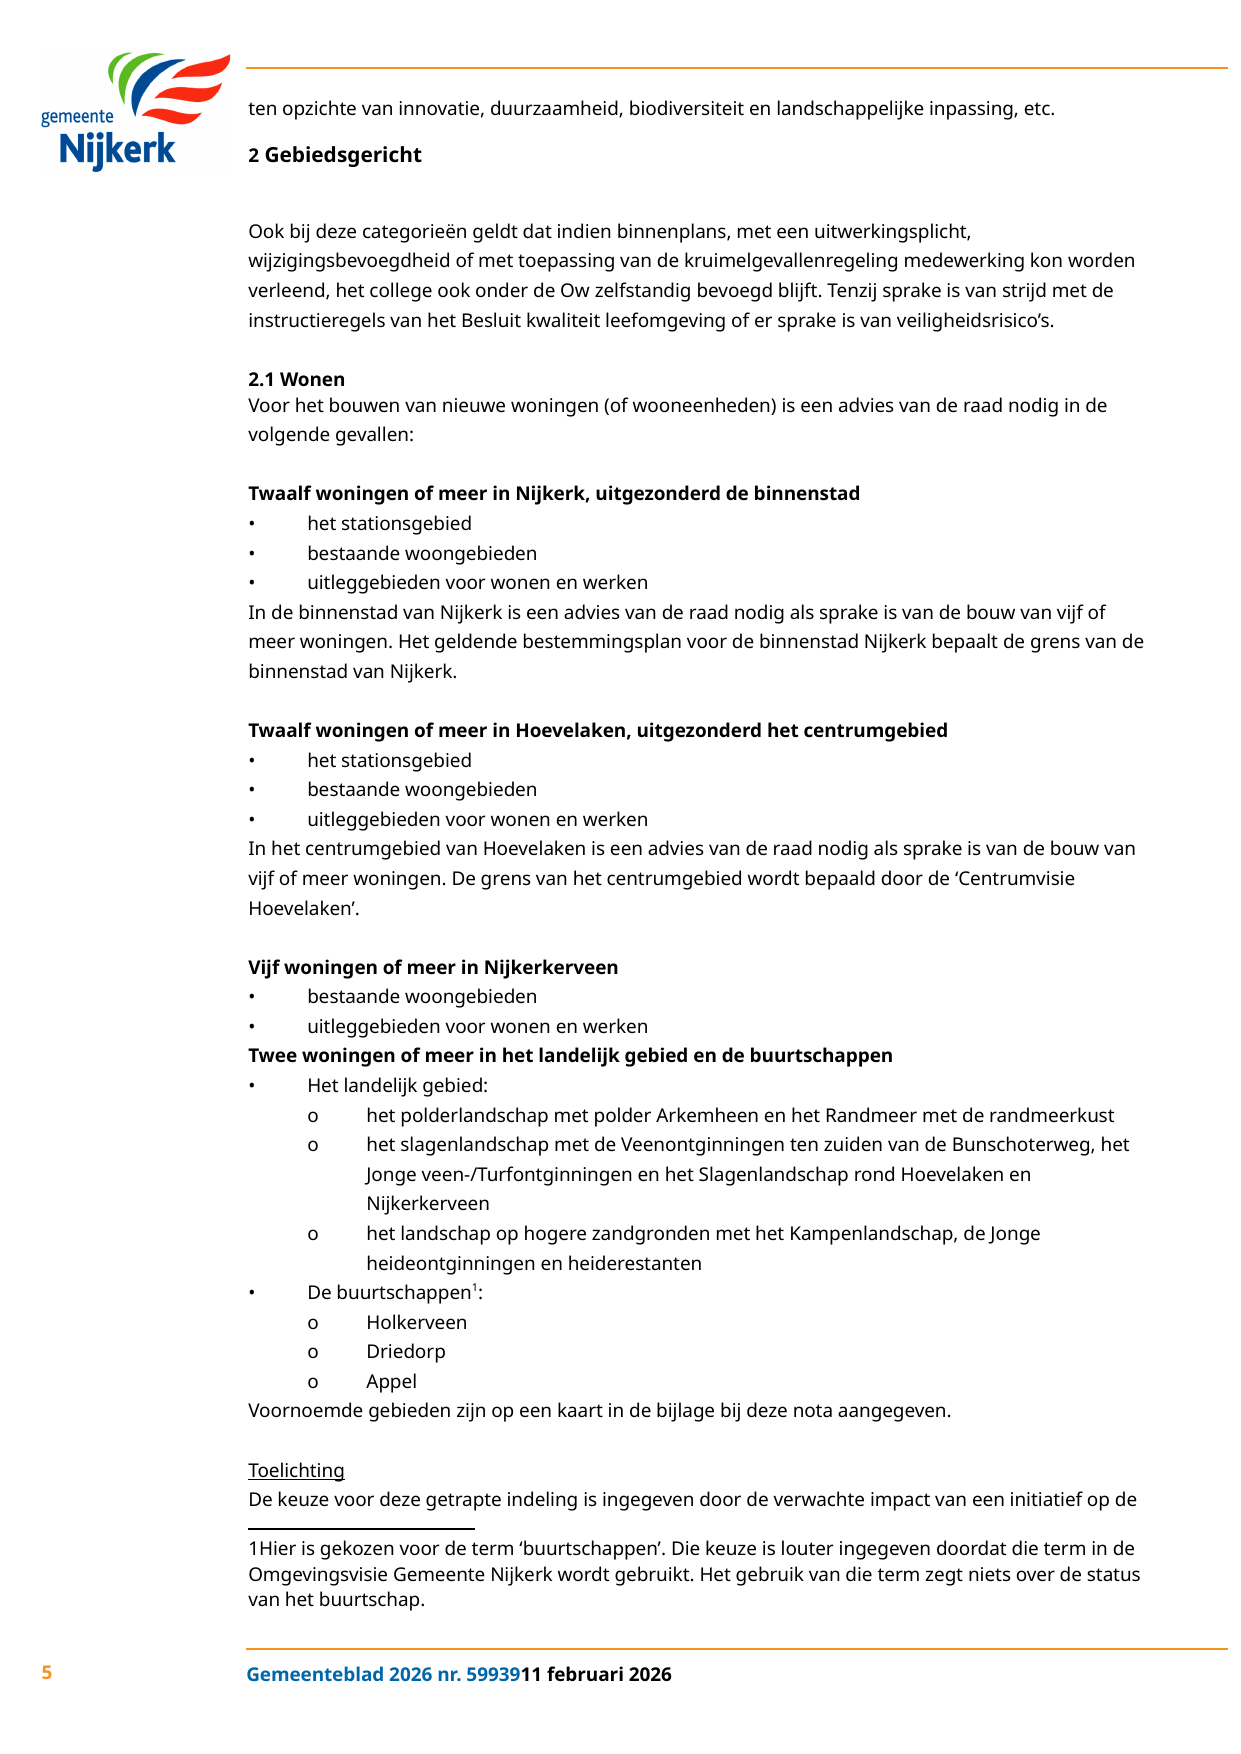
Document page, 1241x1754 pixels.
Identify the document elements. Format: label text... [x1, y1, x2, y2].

list het landschap op hogere zandgronden met het Kampenlandschap, de Jonge heideontginningen en heiderestanten [307, 1220, 1152, 1275]
list het stationsgebied [248, 510, 1152, 536]
text Ook bij deze categorieën geldt dat indien binnenplans, met een uitwerkingsplicht, wijzigingsbevoegdheid of met toepassing van de kruimelgevallenregeling medewerking kon worden verleend, het college ook onder de Ow zelfstandig bevoegd blijft. Tenzij sprake is van strijd met de instructieregels van het Besluit kwaliteit leefomgeving of er sprake is van veiligheidsrisico’s. [248, 218, 1152, 333]
text Voor het bouwen van nieuwe woningen (of wooneenheden) is een advies van de raad nodig in de volgende gevallen: [248, 392, 1152, 447]
text Vijf woningen of meer in Nijkerkerveen [248, 954, 1152, 979]
list bestaande woongebieden [248, 983, 1152, 1009]
text In het centrumgebied van Hoevelaken is een advies van de raad nodig als sprake is van de bouw van vijf of meer woningen. De grens van het centrumgebied wordt bepaald door de ‘Centrumvisie Hoevelaken’. [248, 836, 1152, 920]
text Twaalf woningen of meer in Hoevelaken, uitgezonderd het centrumgebied [248, 717, 1152, 743]
text 2 Gebiedsgericht [248, 140, 1152, 169]
list het polderlandschap met polder Arkemheen en het Randmeer met de randmeerkust [307, 1102, 1152, 1127]
list bestaande woongebieden [248, 540, 1152, 565]
list het stationsgebied [248, 747, 1152, 772]
list Hier is gekozen voor de term ‘buurtschappen’. Die keuze is louter ingegeven doordat die term in de Omgevingsvisie Gemeente Nijkerk wordt gebruikt. Het gebruik van die term zegt niets over de status van het buurtschap. [248, 1535, 1152, 1612]
list bestaande woongebieden [248, 776, 1152, 802]
list uitleggebieden voor wonen en werken [248, 806, 1152, 832]
text Voornoemde gebieden zijn op een kaart in de bijlage bij deze nota aangegeven. [248, 1398, 1152, 1423]
list uitleggebieden voor wonen en werken [248, 569, 1152, 595]
list uitleggebieden voor wonen en werken [248, 1013, 1152, 1039]
list Driedorp [307, 1338, 1152, 1364]
list Het landelijk gebied: [248, 1072, 1152, 1098]
text Twee woningen of meer in het landelijk gebied en de buurtschappen [248, 1043, 1152, 1068]
list De buurtschappen: [248, 1279, 1152, 1305]
text De keuze voor deze getrapte indeling is ingegeven door de verwachte impact van een initiatief op de [248, 1486, 1152, 1512]
list het slagenlandschap met de Veenontginningen ten zuiden van de Bunschoterweg, het Jonge veen-/Turfontginningen en het Slagenlandschap rond Hoevelaken en Nijkerkerveen [307, 1131, 1152, 1216]
text Twaalf woningen of meer in Nijkerk, uitgezonderd de binnenstad [248, 481, 1152, 506]
text 2.1 Wonen [248, 366, 1152, 392]
list Holkerveen [307, 1309, 1152, 1334]
picture [41, 47, 231, 172]
list Appel [307, 1368, 1152, 1394]
text In de binnenstad van Nijkerk is een advies van de raad nodig als sprake is van de bouw van vijf of meer woningen. Het geldende bestemmingsplan voor de binnenstad Nijkerk bepaalt de grens van de binnenstad van Nijkerk. [248, 599, 1152, 684]
text Toelichting [248, 1457, 1152, 1482]
text ten opzichte van innovatie, duurzaamheid, biodiversiteit en landschappelijke inpassing, etc. [248, 95, 1152, 121]
